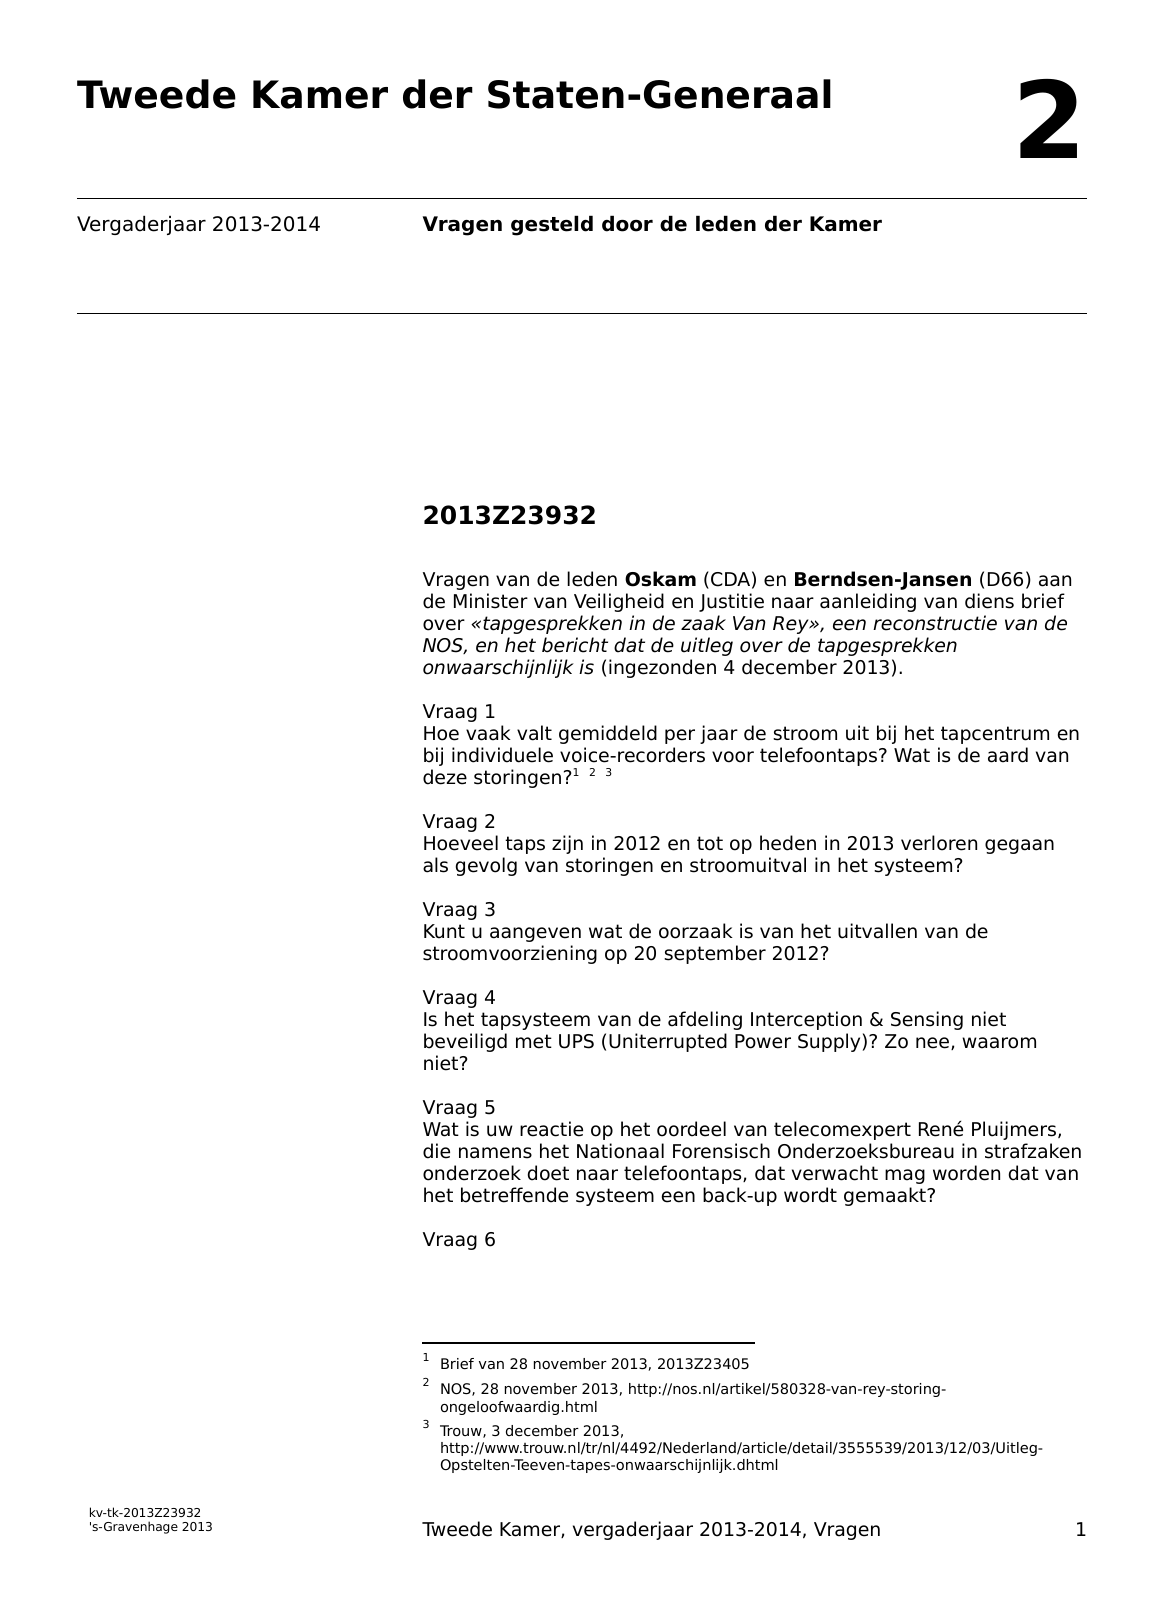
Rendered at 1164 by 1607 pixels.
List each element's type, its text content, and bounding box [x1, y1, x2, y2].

text Wat is uw reactie op het oordeel van telecomexpert René Pluijmers, die namens het Nationaal Forensisch Onderzoeksbureau in strafzaken onderzoek doet naar telefoontaps, dat verwacht mag worden dat van het betreffende systeem een back-up wordt gemaakt? [422, 1119, 1087, 1207]
text kv-tk-2013Z23932 [88, 1506, 323, 1520]
text Is het tapsysteem van de afdeling Interception & Sensing niet beveiligd met UPS (Uniterrupted Power Supply)? Zo nee, waarom niet? [422, 1009, 1087, 1075]
table_cell Vergaderjaar 2013-2014 [77, 199, 422, 313]
text Vraag 3 [422, 899, 1087, 921]
text Hoe vaak valt gemiddeld per jaar de stroom uit bij het tapcentrum en bij individuele voice-recorders voor telefoontaps? Wat is de aard van deze storingen? [422, 723, 1087, 789]
text Vragen van de leden Oskam (CDA) en Berndsen-Jansen (D66) aan de Minister van Veiligheid en Justitie naar aanleiding van diens brief over «tapgesprekken in de zaak Van Rey», een reconstructie van de NOS, en het bericht dat de uitleg over de tapgesprekken onwaarschijnlijk is (ingezonden 4 december 2013). [422, 569, 1087, 679]
table_cell Vragen gesteld door de leden der Kamer [422, 199, 1087, 313]
text Vraag 6 [422, 1229, 1087, 1251]
table_header Tweede Kamer der Staten-Generaal [77, 59, 886, 198]
text Vraag 4 [422, 987, 1087, 1009]
text NOS, 28 november 2013, http://nos.nl/artikel/580328-van-rey-storing-ongeloofwaardig.html [422, 1377, 1087, 1416]
text 2013Z23932 [422, 501, 1087, 531]
text Vraag 2 [422, 811, 1087, 833]
text Vraag 5 [422, 1097, 1087, 1119]
table_header 2 [886, 59, 1087, 198]
text Kunt u aangeven wat de oorzaak is van het uitvallen van de stroomvoorziening op 20 september 2012? [422, 921, 1087, 965]
text Trouw, 3 december 2013, http://www.trouw.nl/tr/nl/4492/Nederland/article/detail/3555539/2013/12/03/Uitleg-Opstelten-Teeven-tapes-onwaarschijnlijk.dhtml [422, 1418, 1087, 1474]
text Vraag 1 [422, 701, 1087, 723]
text Hoeveel taps zijn in 2012 en tot op heden in 2013 verloren gegaan als gevolg van storingen en stroomuitval in het systeem? [422, 833, 1087, 877]
text 's-Gravenhage 2013 [88, 1520, 323, 1534]
text Brief van 28 november 2013, 2013Z23405 [422, 1352, 1087, 1374]
